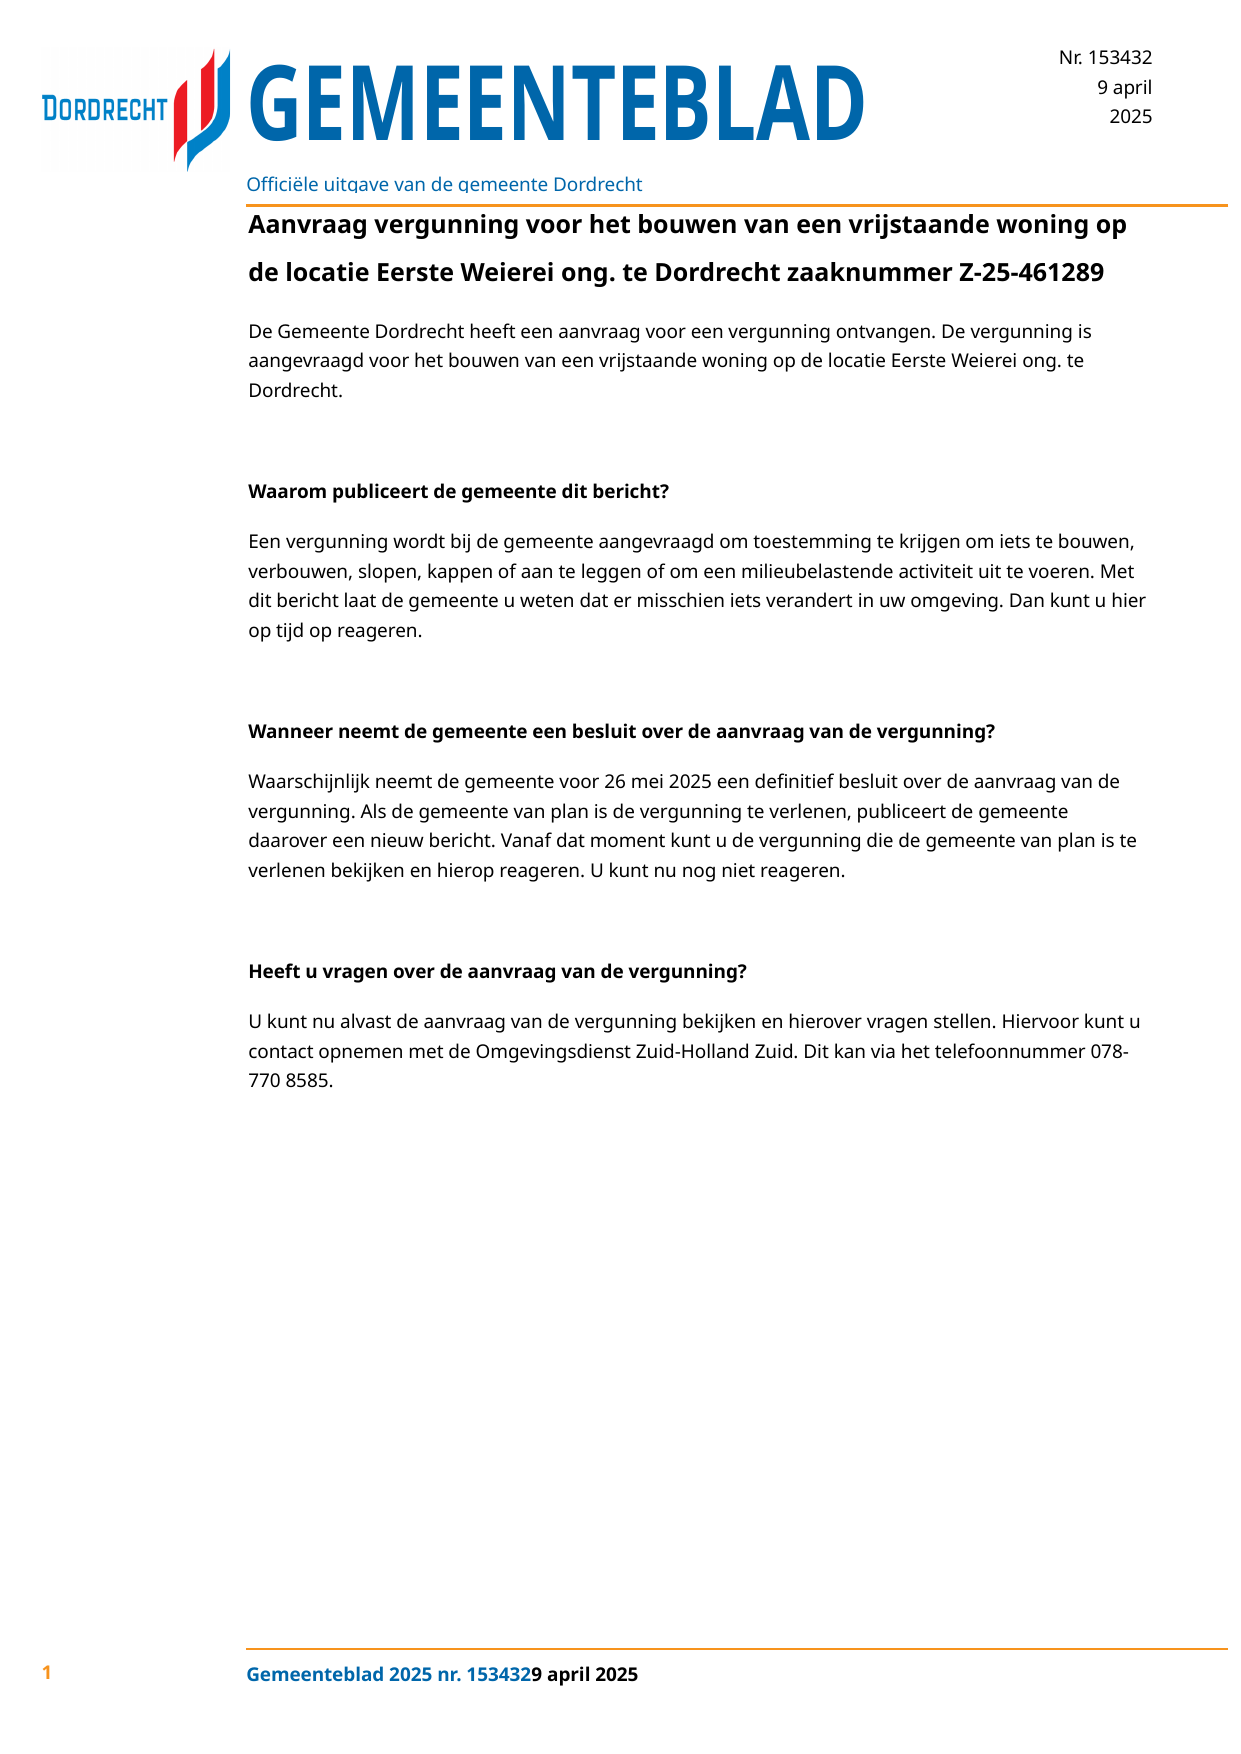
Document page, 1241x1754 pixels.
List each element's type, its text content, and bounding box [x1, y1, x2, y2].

text Een vergunning wordt bij de gemeente aangevraagd om toestemming te krijgen om iets te bouwen, verbouwen, slopen, kappen of aan te leggen of om een milieubelastende activiteit uit te voeren. Met dit bericht laat de gemeente u weten dat er misschien iets verandert in uw omgeving. Dan kunt u hier op tijd op reageren. [248, 528, 1152, 643]
text U kunt nu alvast de aanvraag van de vergunning bekijken en hierover vragen stellen. Hiervoor kunt u contact opnemen met de Omgevingsdienst Zuid-Holland Zuid. Dit kan via het telefoonnummer 078-770 8585. [248, 1008, 1152, 1093]
text Waarom publiceert de gemeente dit bericht? [248, 478, 1152, 504]
text Waarschijnlijk neemt de gemeente voor 26 mei 2025 een definitief besluit over de aanvraag van de vergunning. Als de gemeente van plan is de vergunning te verlenen, publiceert de gemeente daarover een nieuw bericht. Vanaf dat moment kunt u de vergunning die de gemeente van plan is te verlenen bekijken en hierop reageren. U kunt nu nog niet reageren. [248, 768, 1152, 883]
text De Gemeente Dordrecht heeft een aanvraag voor een vergunning ontvangen. De vergunning is aangevraagd voor het bouwen van een vrijstaande woning op de locatie Eerste Weierei ong. te Dordrecht. [248, 318, 1152, 403]
picture [41, 47, 231, 172]
text Wanneer neemt de gemeente een besluit over de aanvraag van de vergunning? [248, 718, 1152, 744]
text Heeft u vragen over de aanvraag van de vergunning? [248, 958, 1152, 984]
text Aanvraag vergunning voor het bouwen van een vrijstaande woning op de locatie Eerste Weierei ong. te Dordrecht zaaknummer Z-25-461289 [248, 207, 1152, 288]
